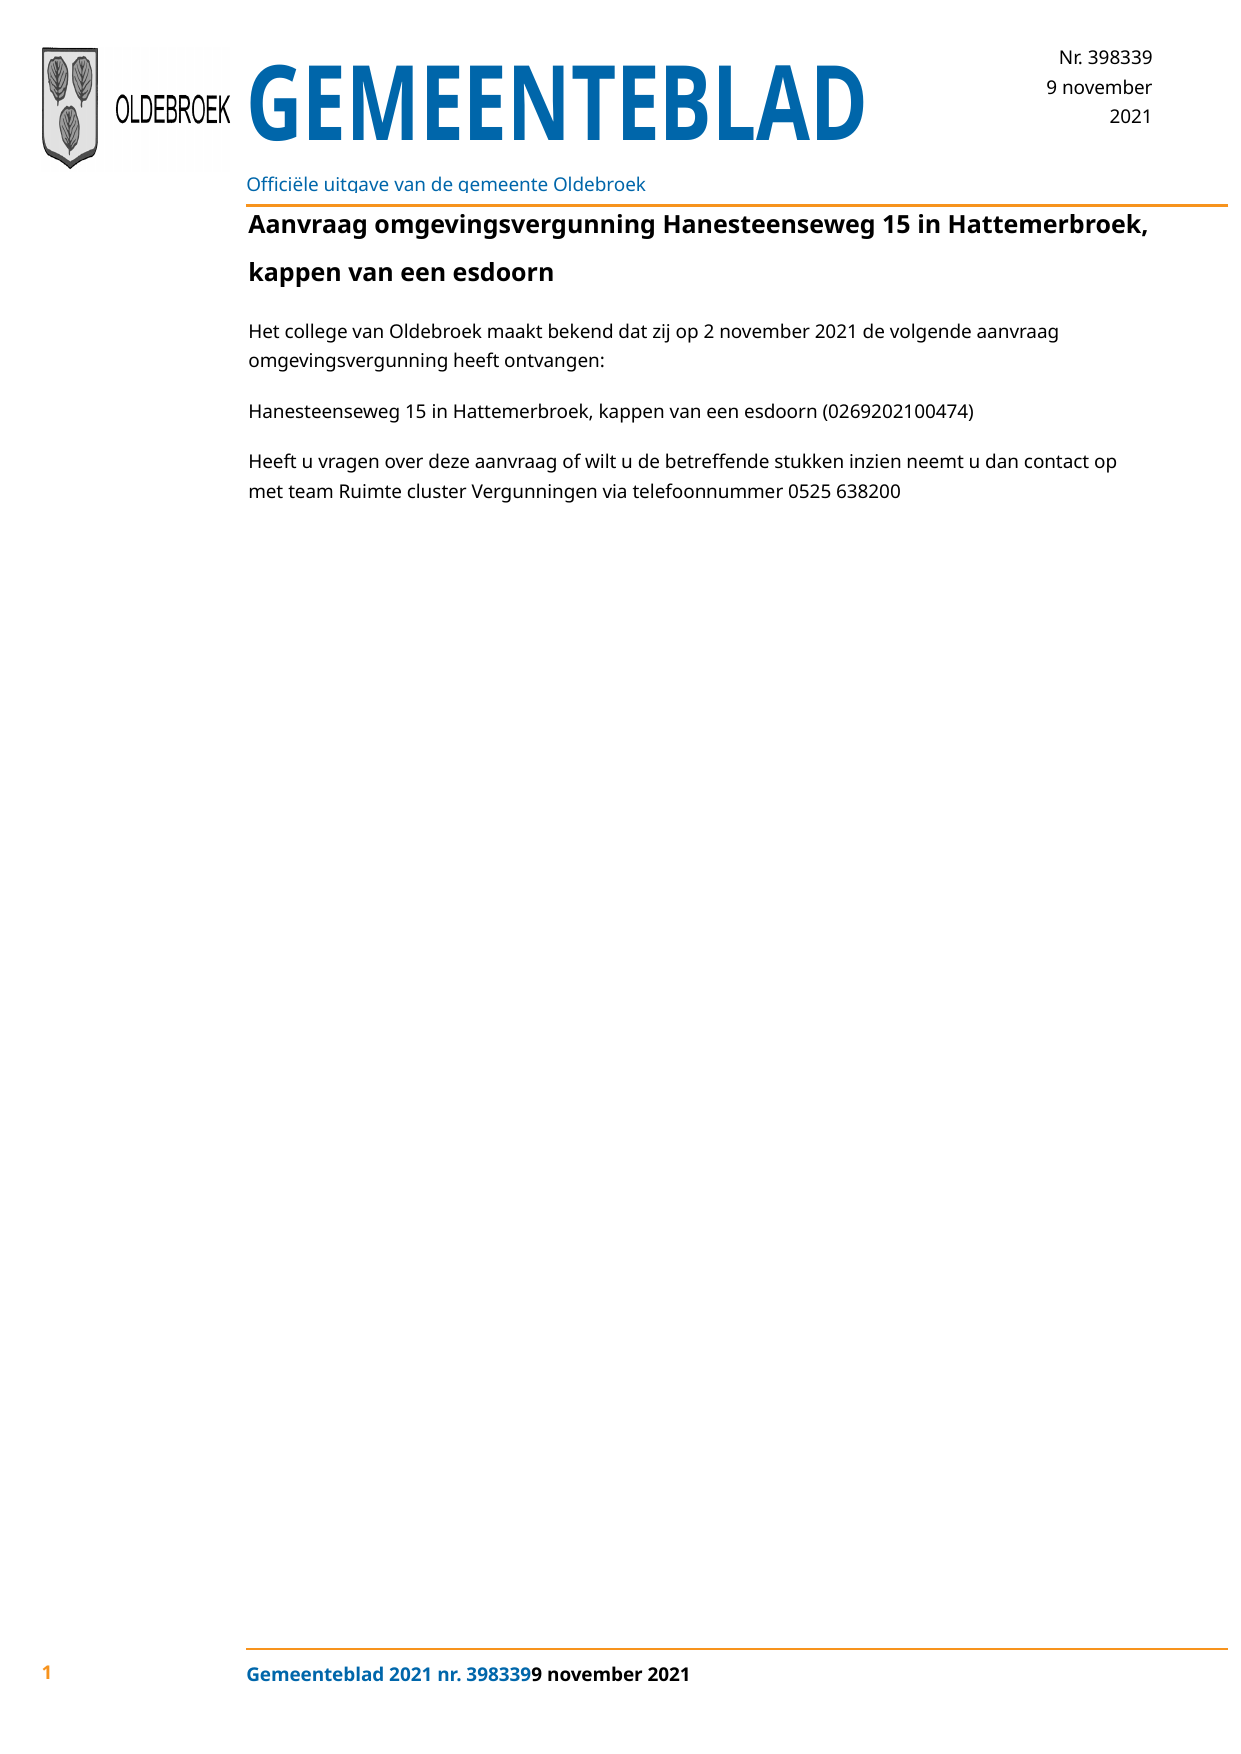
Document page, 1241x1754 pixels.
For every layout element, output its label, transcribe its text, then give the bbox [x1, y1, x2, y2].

text Heeft u vragen over deze aanvraag of wilt u de betreffende stukken inzien neemt u dan contact op met team Ruimte cluster Vergunningen via telefoonnummer 0525 638200 [248, 448, 1152, 504]
text Hanesteenseweg 15 in Hattemerbroek, kappen van een esdoorn (0269202100474) [248, 398, 1152, 424]
text Aanvraag omgevingsvergunning Hanesteenseweg 15 in Hattemerbroek, kappen van een esdoorn [248, 207, 1152, 288]
picture [41, 47, 231, 172]
text Het college van Oldebroek maakt bekend dat zij op 2 november 2021 de volgende aanvraag omgevingsvergunning heeft ontvangen: [248, 318, 1152, 373]
